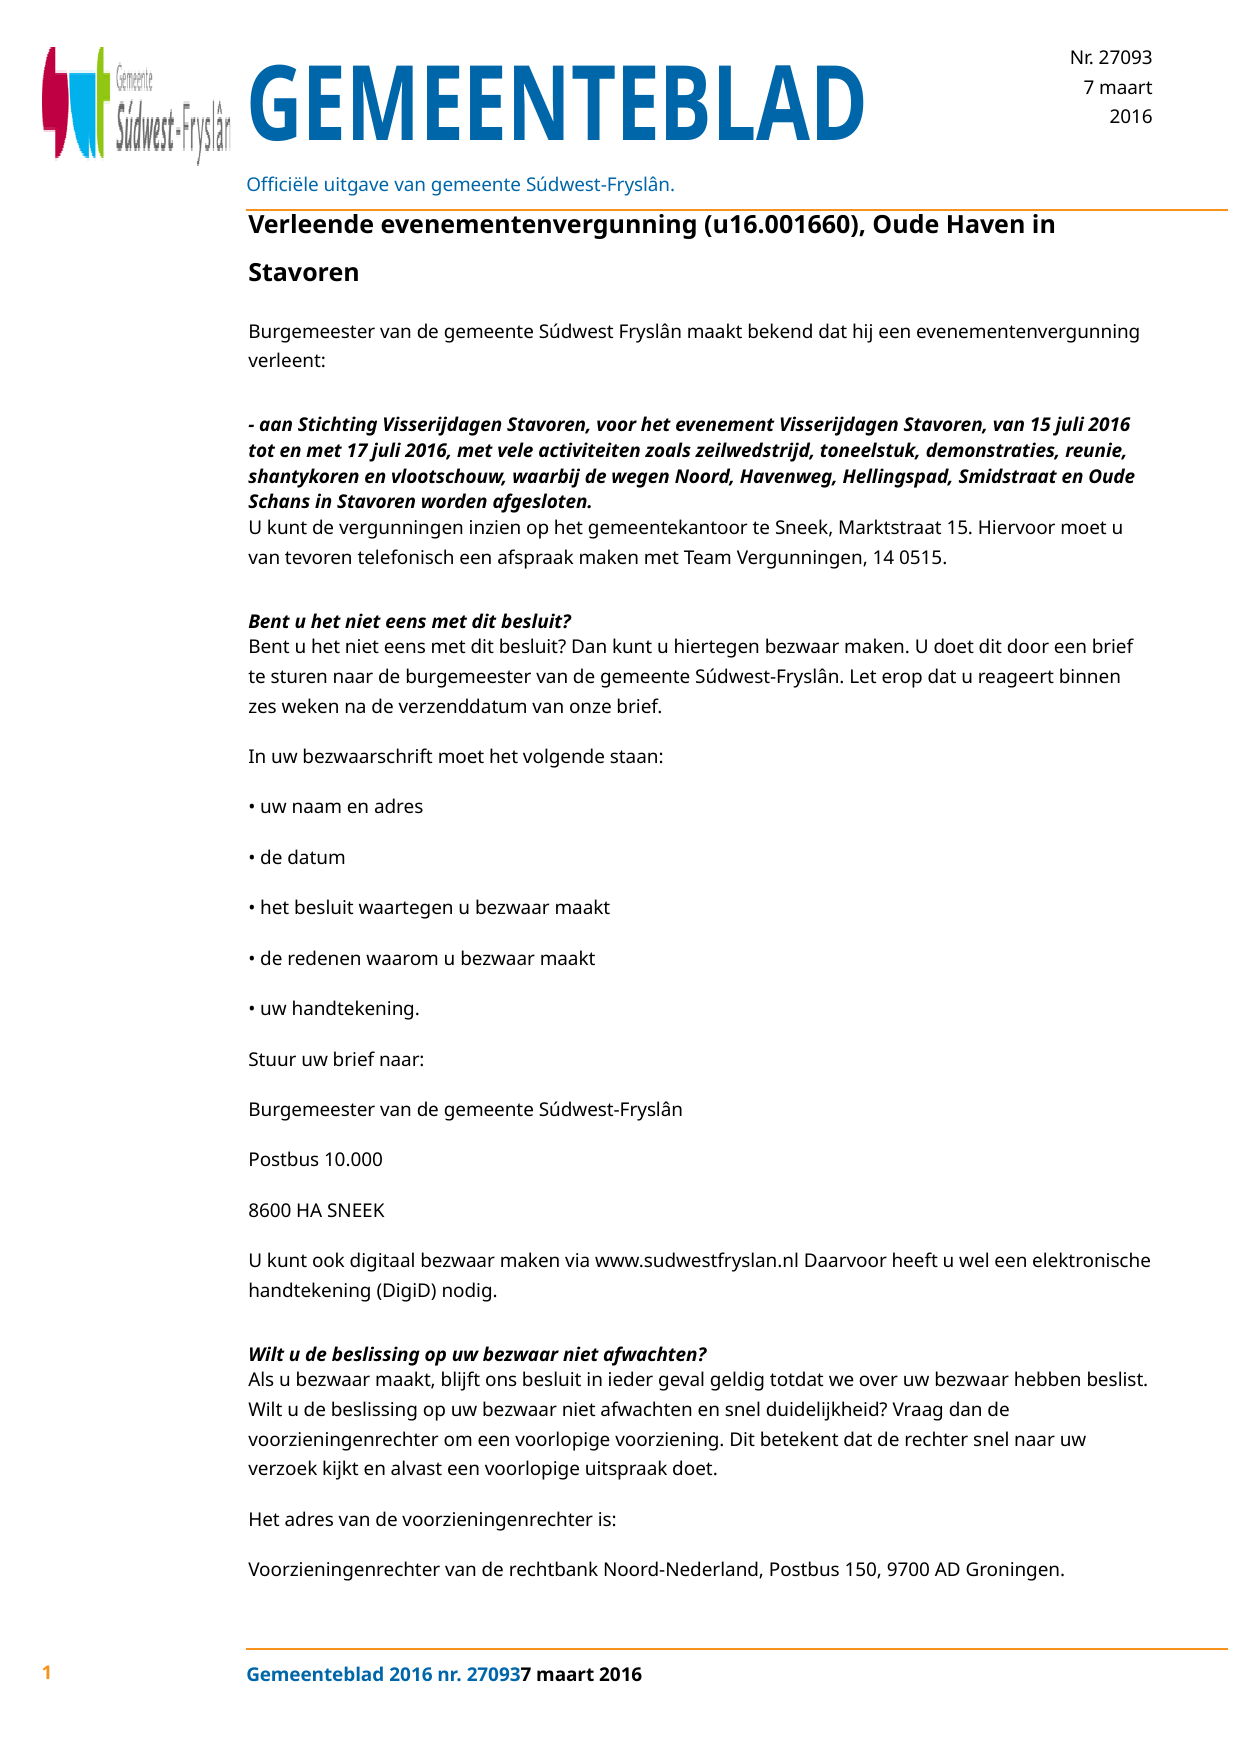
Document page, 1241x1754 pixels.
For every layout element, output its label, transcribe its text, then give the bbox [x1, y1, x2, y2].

text Als u bezwaar maakt, blijft ons besluit in ieder geval geldig totdat we over uw bezwaar hebben beslist. Wilt u de beslissing op uw bezwaar niet afwachten en snel duidelijkheid? Vraag dan de voorzieningenrechter om een voorlopige voorziening. Dit betekent dat de rechter snel naar uw verzoek kijkt en alvast een voorlopige uitspraak doet. [248, 1367, 1152, 1481]
text • uw naam en adres [248, 794, 1152, 819]
text Postbus 10.000 [248, 1147, 1152, 1172]
picture [41, 47, 231, 172]
text • uw handtekening. [248, 995, 1152, 1021]
text • de datum [248, 844, 1152, 870]
text Burgemeester van de gemeente Súdwest-Fryslân [248, 1096, 1152, 1122]
text Voorzieningenrechter van de rechtbank Noord-Nederland, Postbus 150, 9700 AD Groningen. [248, 1556, 1152, 1582]
text 8600 HA SNEEK [248, 1197, 1152, 1223]
text Het adres van de voorzieningenrechter is: [248, 1506, 1152, 1532]
text Bent u het niet eens met dit besluit? Dan kunt u hiertegen bezwaar maken. U doet dit door een brief te sturen naar de burgemeester van de gemeente Súdwest-Fryslân. Let erop dat u reageert binnen zes weken na de verzenddatum van onze brief. [248, 634, 1152, 718]
text • het besluit waartegen u bezwaar maakt [248, 894, 1152, 920]
text • de redenen waarom u bezwaar maakt [248, 945, 1152, 971]
text In uw bezwaarschrift moet het volgende staan: [248, 743, 1152, 769]
text Bent u het niet eens met dit besluit? [248, 608, 1152, 634]
text Wilt u de beslissing op uw bezwaar niet afwachten? [248, 1341, 1152, 1367]
text Verleende evenementenvergunning (u16.001660), Oude Haven in Stavoren [248, 211, 1152, 288]
text - aan Stichting Visserijdagen Stavoren, voor het evenement Visserijdagen Stavoren, van 15 juli 2016 tot en met 17 juli 2016, met vele activiteiten zoals zeilwedstrijd, toneelstuk, demonstraties, reunie, shantykoren en vlootschouw, waarbij de wegen Noord, Havenweg, Hellingspad, Smidstraat en Oude Schans in Stavoren worden afgesloten. [248, 411, 1152, 514]
text U kunt ook digitaal bezwaar maken via www.sudwestfryslan.nl Daarvoor heeft u wel een elektronische handtekening (DigiD) nodig. [248, 1247, 1152, 1303]
text U kunt de vergunningen inzien op het gemeentekantoor te Sneek, Marktstraat 15. Hiervoor moet u van tevoren telefonisch een afspraak maken met Team Vergunningen, 14 0515. [248, 514, 1152, 570]
text Stuur uw brief naar: [248, 1046, 1152, 1071]
text Burgemeester van de gemeente Súdwest Fryslân maakt bekend dat hij een evenementenvergunning verleent: [248, 318, 1152, 373]
